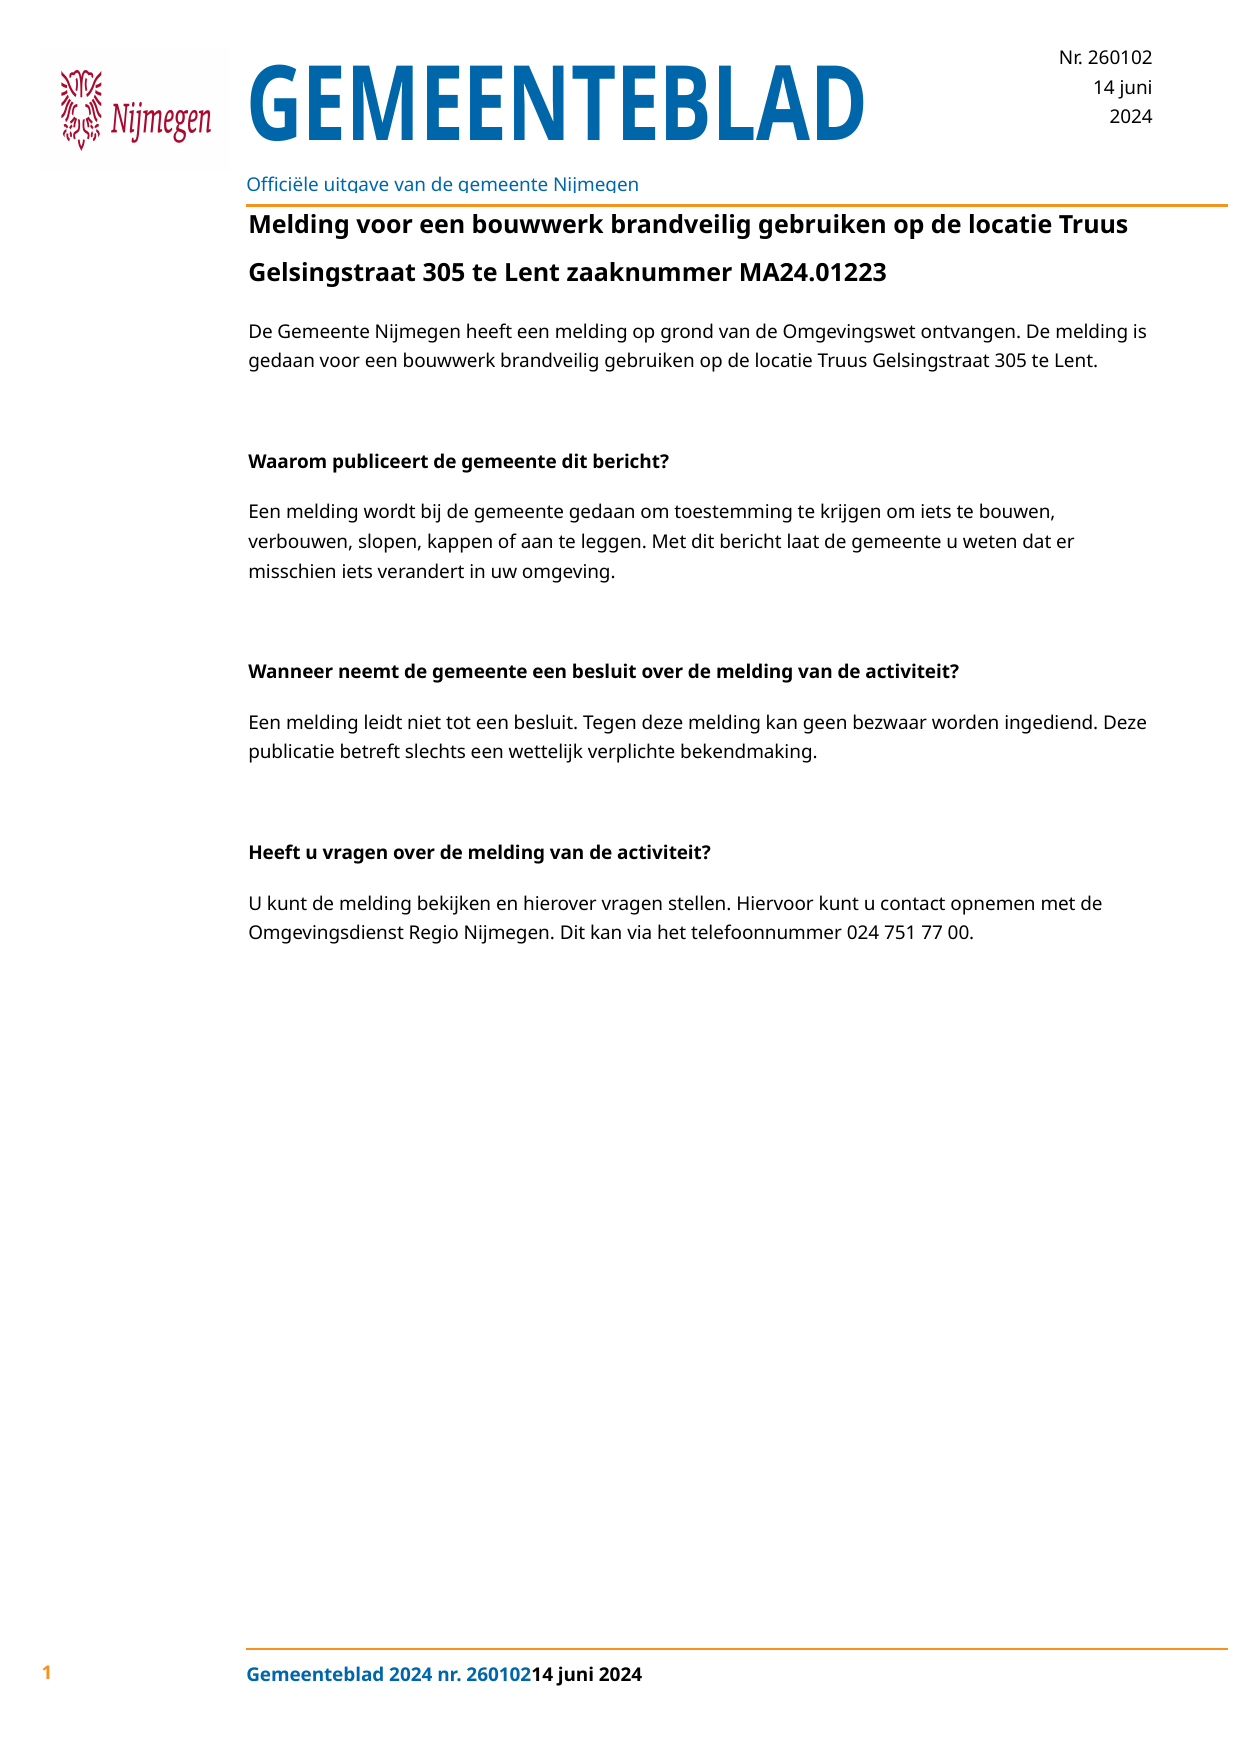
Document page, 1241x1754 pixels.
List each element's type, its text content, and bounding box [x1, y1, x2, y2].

text Een melding wordt bij de gemeente gedaan om toestemming te krijgen om iets te bouwen, verbouwen, slopen, kappen of aan te leggen. Met dit bericht laat de gemeente u weten dat er misschien iets verandert in uw omgeving. [248, 499, 1152, 584]
text Waarom publiceert de gemeente dit bericht? [248, 448, 1152, 474]
text De Gemeente Nijmegen heeft een melding op grond van de Omgevingswet ontvangen. De melding is gedaan voor een bouwwerk brandveilig gebruiken op de locatie Truus Gelsingstraat 305 te Lent. [248, 318, 1152, 373]
text Een melding leidt niet tot een besluit. Tegen deze melding kan geen bezwaar worden ingediend. Deze publicatie betreft slechts een wettelijk verplichte bekendmaking. [248, 709, 1152, 764]
text Heeft u vragen over de melding van de activiteit? [248, 839, 1152, 865]
text Melding voor een bouwwerk brandveilig gebruiken op de locatie Truus Gelsingstraat 305 te Lent zaaknummer MA24.01223 [248, 207, 1152, 288]
text U kunt de melding bekijken en hierover vragen stellen. Hiervoor kunt u contact opnemen met de Omgevingsdienst Regio Nijmegen. Dit kan via het telefoonnummer 024 751 77 00. [248, 890, 1152, 945]
picture [41, 47, 231, 172]
text Wanneer neemt de gemeente een besluit over de melding van de activiteit? [248, 659, 1152, 684]
